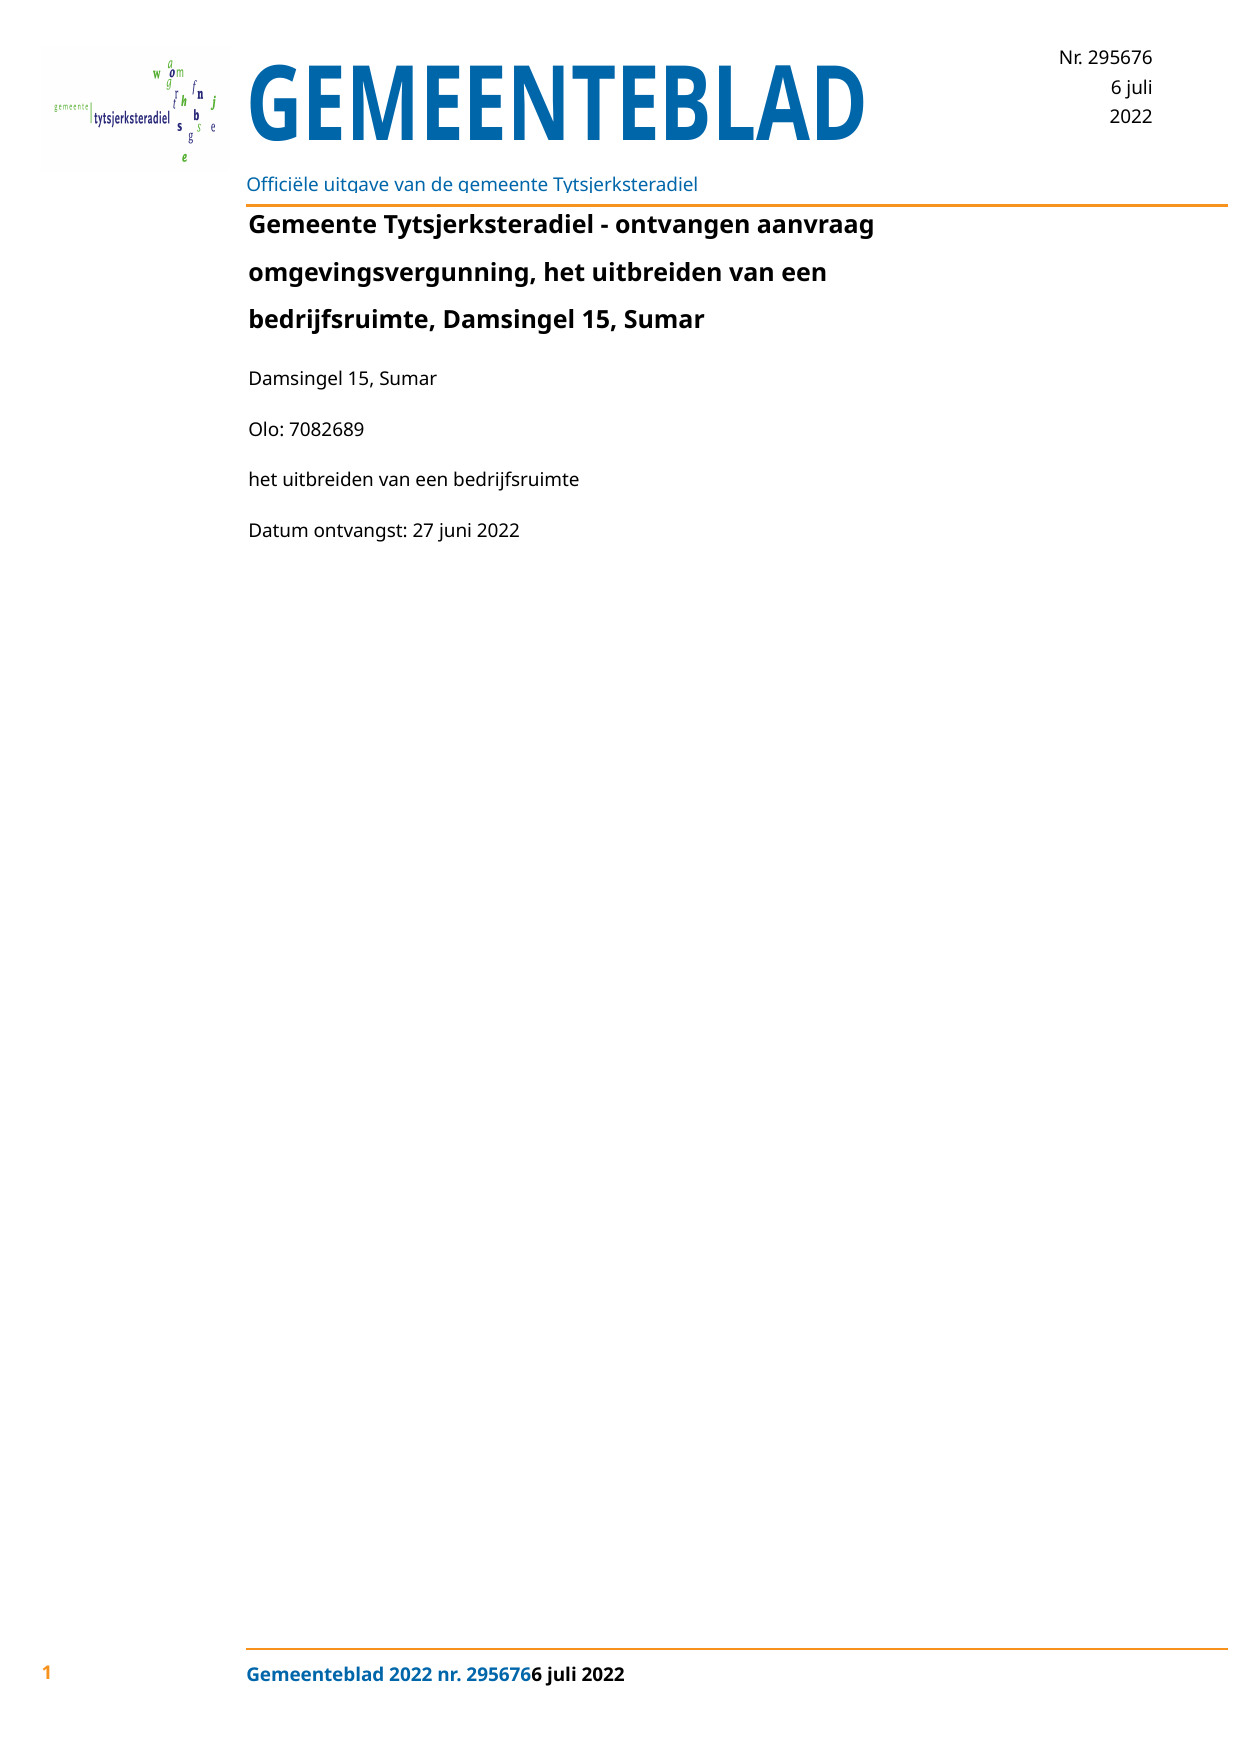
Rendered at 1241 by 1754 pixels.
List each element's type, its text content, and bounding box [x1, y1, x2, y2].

picture [41, 47, 231, 172]
text Olo: 7082689 [248, 416, 1152, 442]
text Damsingel 15, Sumar [248, 366, 1152, 391]
text Datum ontvangst: 27 juni 2022 [248, 517, 1152, 542]
text het uitbreiden van een bedrijfsruimte [248, 466, 1152, 492]
text Gemeente Tytsjerksteradiel - ontvangen aanvraag omgevingsvergunning, het uitbreiden van een bedrijfsruimte, Damsingel 15, Sumar [248, 207, 1152, 336]
